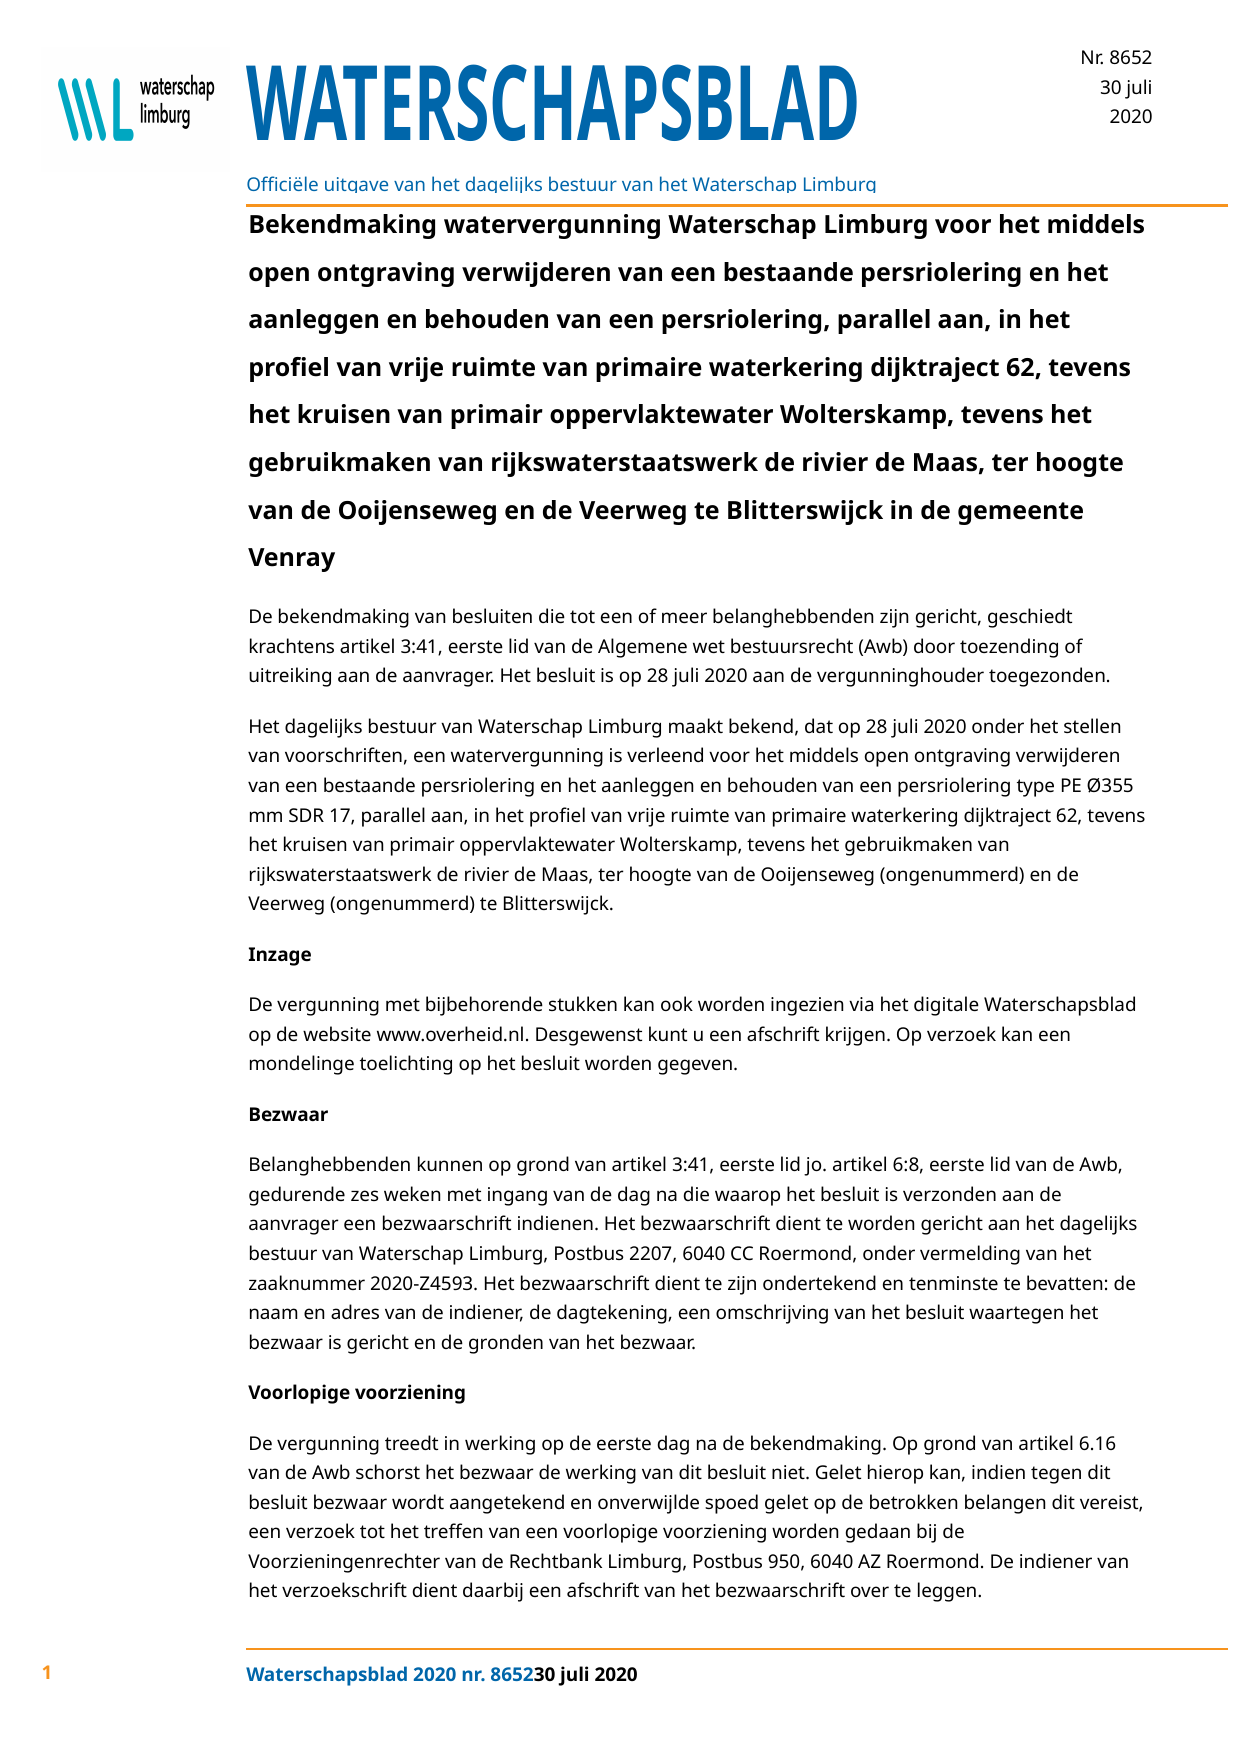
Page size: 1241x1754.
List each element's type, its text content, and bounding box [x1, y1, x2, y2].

text Belanghebbenden kunnen op grond van artikel 3:41, eerste lid jo. artikel 6:8, eerste lid van de Awb, gedurende zes weken met ingang van de dag na die waarop het besluit is verzonden aan de aanvrager een bezwaarschrift indienen. Het bezwaarschrift dient te worden gericht aan het dagelijks bestuur van Waterschap Limburg, Postbus 2207, 6040 CC Roermond, onder vermelding van het zaaknummer 2020-Z4593. Het bezwaarschrift dient te zijn ondertekend en tenminste te bevatten: de naam en adres van de indiener, de dagtekening, een omschrijving van het besluit waartegen het bezwaar is gericht en de gronden van het bezwaar. [248, 1151, 1152, 1355]
text Bezwaar [248, 1101, 1152, 1127]
text Voorlopige voorziening [248, 1379, 1152, 1405]
text Bekendmaking watervergunning Waterschap Limburg voor het middels open ontgraving verwijderen van een bestaande persriolering en het aanleggen en behouden van een persriolering, parallel aan, in het profiel van vrije ruimte van primaire waterkering dijktraject 62, tevens het kruisen van primair oppervlaktewater Wolterskamp, tevens het gebruikmaken van rijkswaterstaatswerk de rivier de Maas, ter hoogte van de Ooijenseweg en de Veerweg te Blitterswijck in de gemeente Venray [248, 207, 1152, 574]
text De vergunning treedt in werking op de eerste dag na de bekendmaking. Op grond van artikel 6.16 van de Awb schorst het bezwaar de werking van dit besluit niet. Gelet hierop kan, indien tegen dit besluit bezwaar wordt aangetekend en onverwijlde spoed gelet op de betrokken belangen dit vereist, een verzoek tot het treffen van een voorlopige voorziening worden gedaan bij de Voorzieningenrechter van de Rechtbank Limburg, Postbus 950, 6040 AZ Roermond. De indiener van het verzoekschrift dient daarbij een afschrift van het bezwaarschrift over te leggen. [248, 1430, 1152, 1603]
picture [41, 47, 231, 172]
text De vergunning met bijbehorende stukken kan ook worden ingezien via het digitale Waterschapsblad op de website www.overheid.nl. Desgewenst kunt u een afschrift krijgen. Op verzoek kan een mondelinge toelichting op het besluit worden gegeven. [248, 991, 1152, 1076]
text Inzage [248, 941, 1152, 967]
text Het dagelijks bestuur van Waterschap Limburg maakt bekend, dat op 28 juli 2020 onder het stellen van voorschriften, een watervergunning is verleend voor het middels open ontgraving verwijderen van een bestaande persriolering en het aanleggen en behouden van een persriolering type PE Ø355 mm SDR 17, parallel aan, in het profiel van vrije ruimte van primaire waterkering dijktraject 62, tevens het kruisen van primair oppervlaktewater Wolterskamp, tevens het gebruikmaken van rijkswaterstaatswerk de rivier de Maas, ter hoogte van de Ooijenseweg (ongenummerd) en de Veerweg (ongenummerd) te Blitterswijck. [248, 713, 1152, 916]
text De bekendmaking van besluiten die tot een of meer belanghebbenden zijn gericht, geschiedt krachtens artikel 3:41, eerste lid van de Algemene wet bestuursrecht (Awb) door toezending of uitreiking aan de aanvrager. Het besluit is op 28 juli 2020 aan de vergunninghouder toegezonden. [248, 603, 1152, 688]
